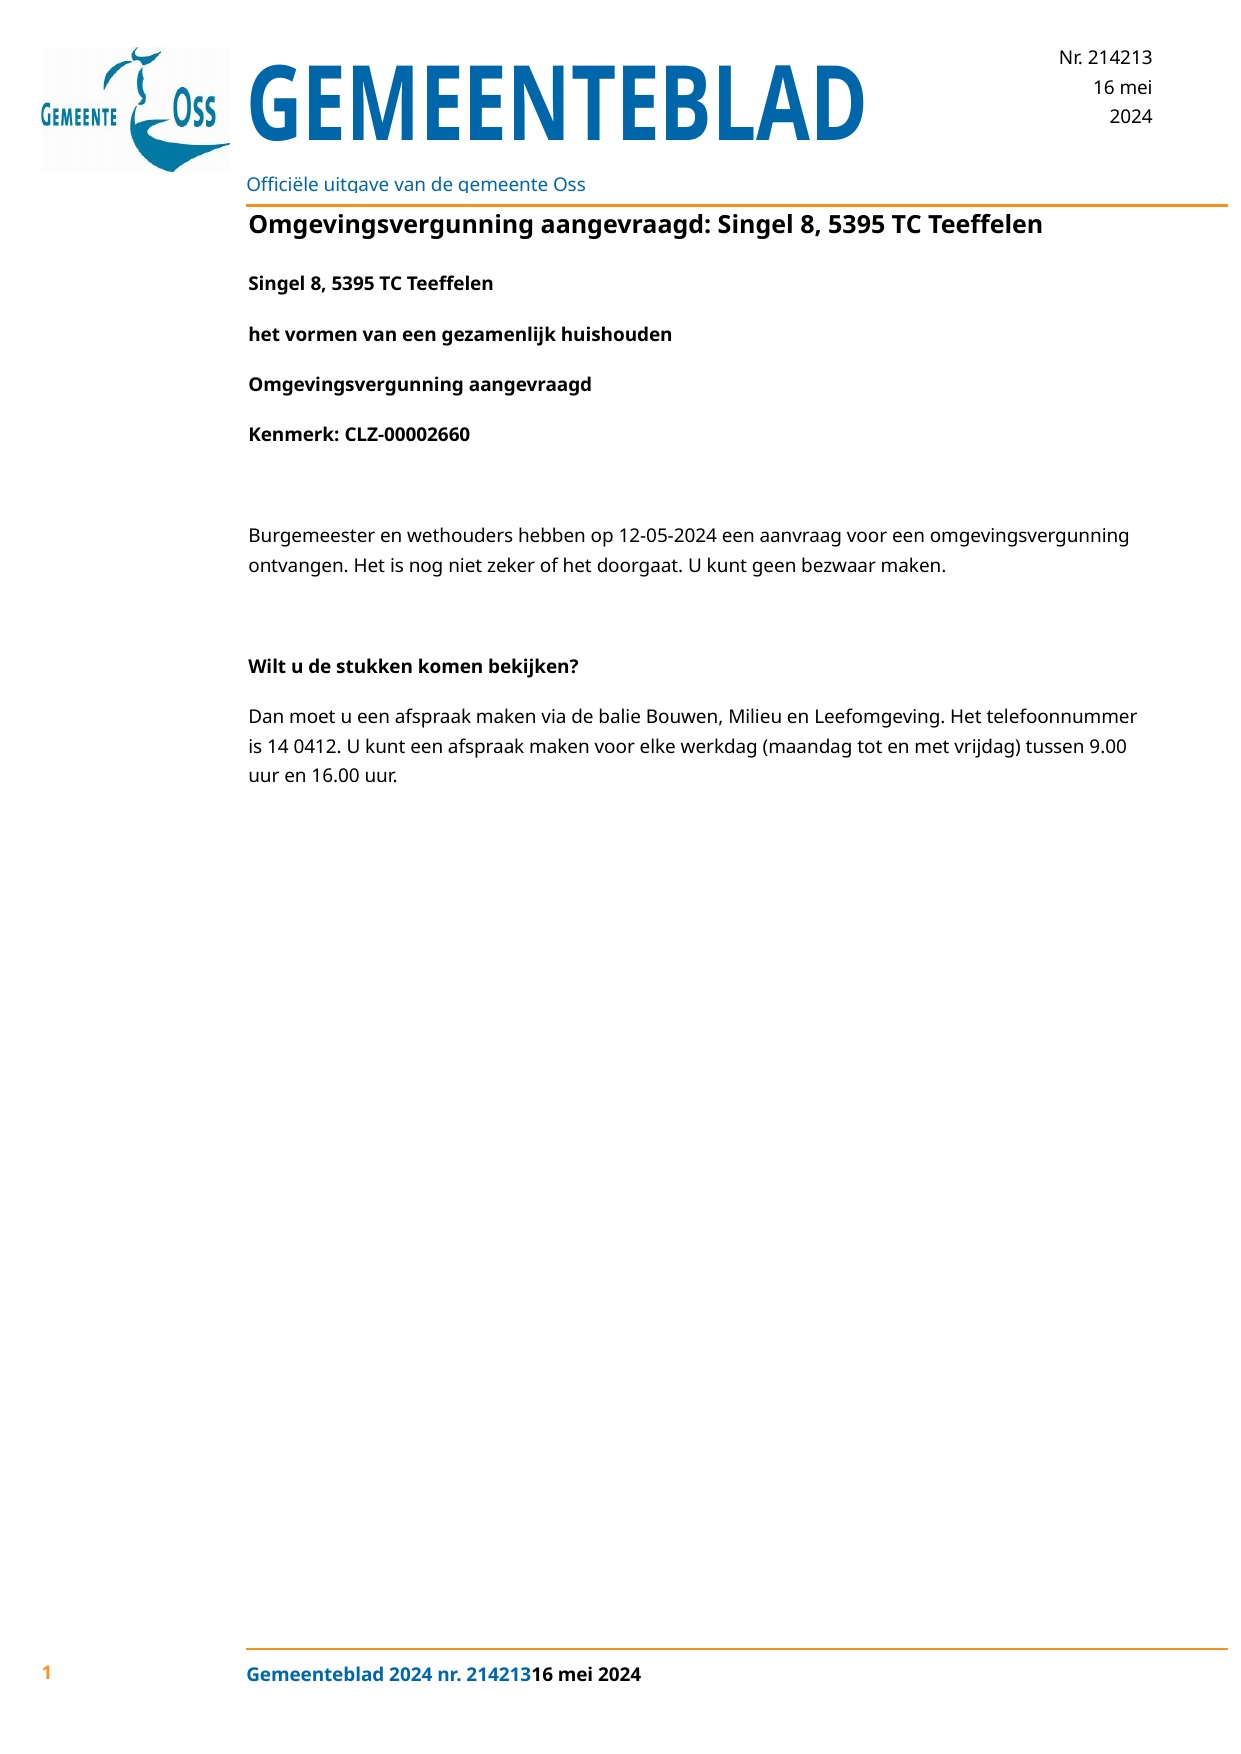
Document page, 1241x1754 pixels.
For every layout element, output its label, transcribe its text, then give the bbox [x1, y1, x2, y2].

text Omgevingsvergunning aangevraagd: Singel 8, 5395 TC Teeffelen [248, 207, 1152, 241]
text Dan moet u een afspraak maken via de balie Bouwen, Milieu en Leefomgeving. Het telefoonnummer is 14 0412. U kunt een afspraak maken voor elke werkdag (maandag tot en met vrijdag) tussen 9.00 uur en 16.00 uur. [248, 703, 1152, 788]
text Singel 8, 5395 TC Teeffelen [248, 270, 1152, 296]
text Wilt u de stukken komen bekijken? [248, 653, 1152, 678]
picture [41, 47, 231, 172]
text Omgevingsvergunning aangevraagd [248, 371, 1152, 397]
text Kenmerk: CLZ-00002660 [248, 422, 1152, 447]
text het vormen van een gezamenlijk huishouden [248, 321, 1152, 346]
text Burgemeester en wethouders hebben op 12-05-2024 een aanvraag voor een omgevingsvergunning ontvangen. Het is nog niet zeker of het doorgaat. U kunt geen bezwaar maken. [248, 522, 1152, 578]
